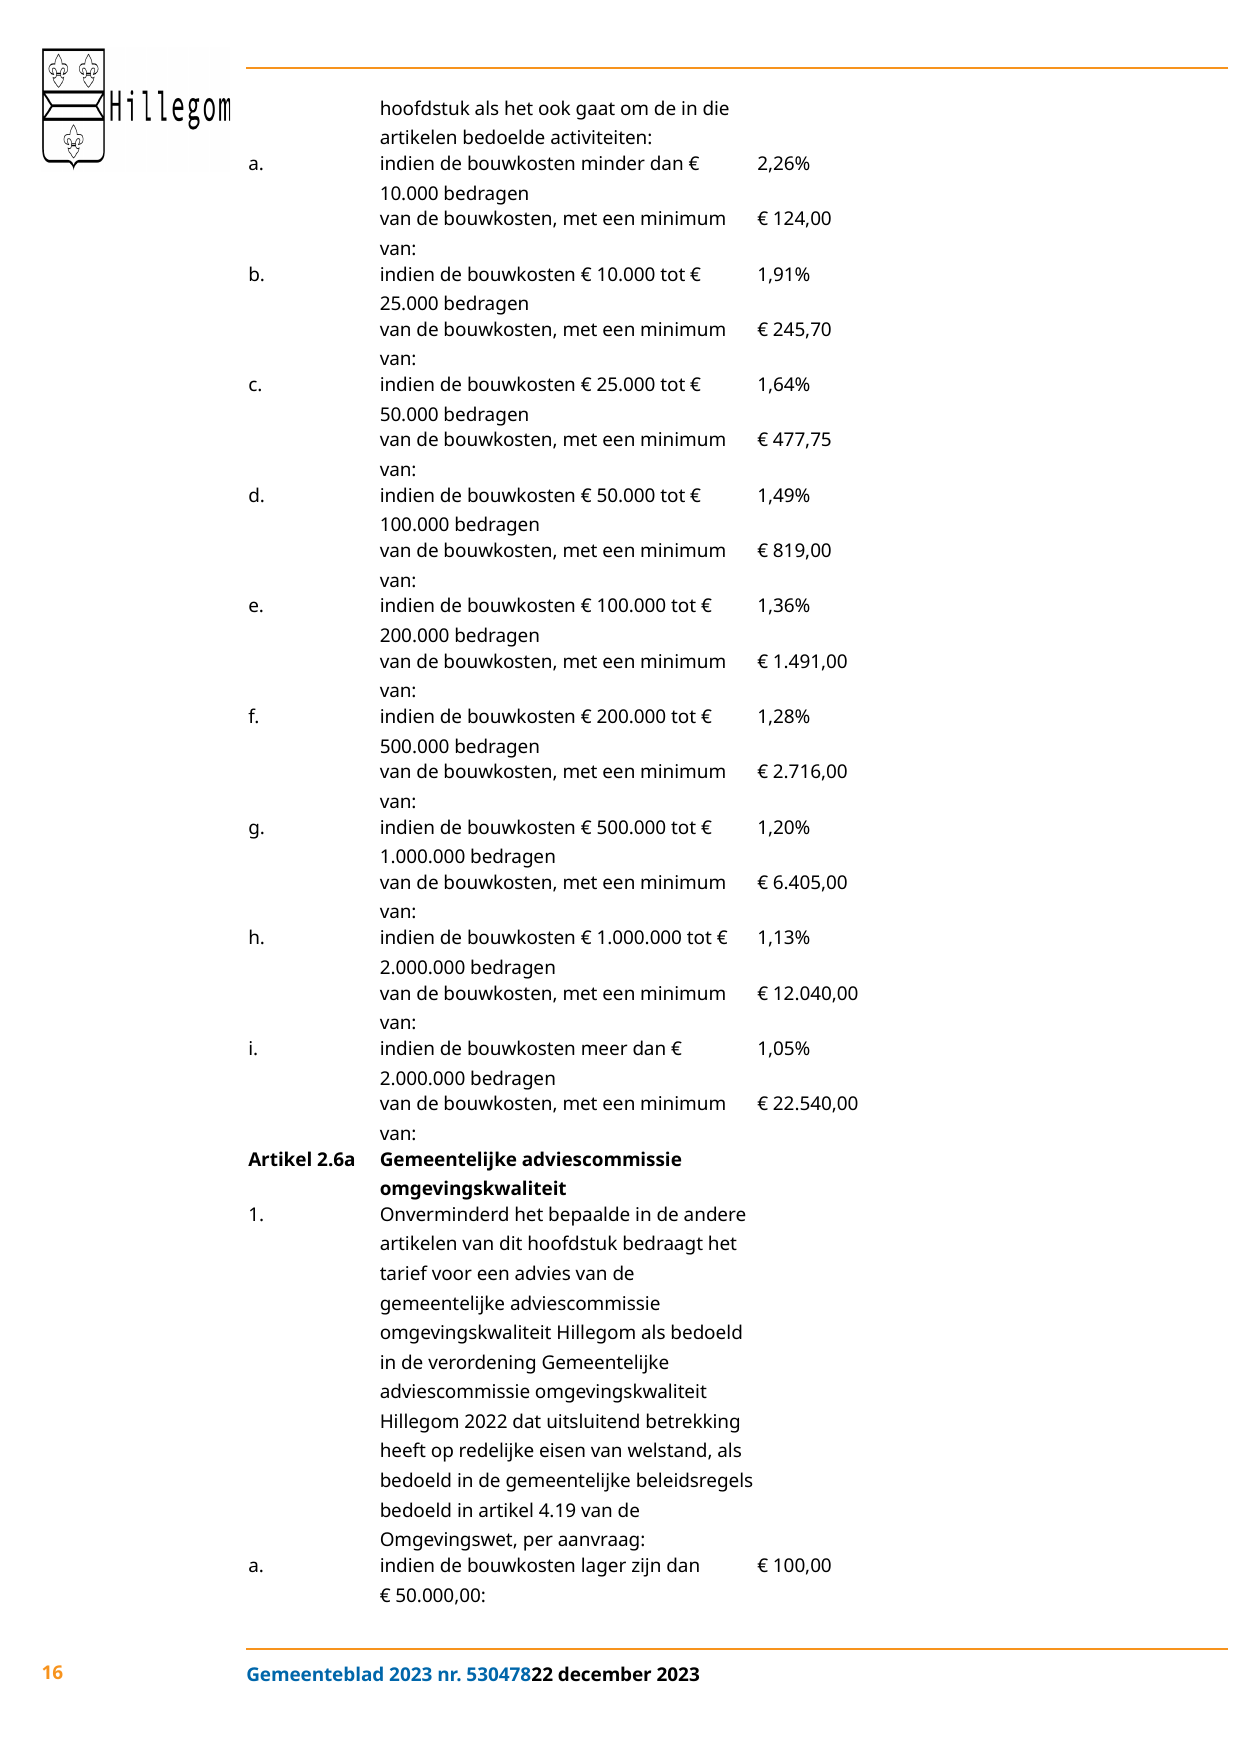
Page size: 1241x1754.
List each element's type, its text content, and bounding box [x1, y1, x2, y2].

table_cell [248, 427, 379, 482]
table_cell [248, 648, 379, 703]
table_cell d. [248, 482, 379, 537]
table_cell Artikel 2.6a [248, 1146, 379, 1201]
table_cell van de bouwkosten, met een minimum van: [380, 316, 757, 371]
table_cell a. [248, 150, 379, 205]
table_cell 1,05% [757, 1035, 888, 1090]
table_cell [248, 205, 379, 261]
table_cell van de bouwkosten, met een minimum van: [380, 427, 757, 482]
table_cell b. [248, 261, 379, 316]
table_cell 1,28% [757, 703, 888, 758]
table_cell € 100,00 [757, 1552, 888, 1607]
table_cell van de bouwkosten, met een minimum van: [380, 205, 757, 261]
table_cell h. [248, 925, 379, 980]
table_cell 1,36% [757, 593, 888, 648]
table_cell van de bouwkosten, met een minimum van: [380, 1090, 757, 1146]
table_cell 1,20% [757, 814, 888, 869]
table_cell € 12.040,00 [757, 980, 888, 1035]
table_cell indien de bouwkosten € 200.000 tot € 500.000 bedragen [380, 703, 757, 758]
table_cell € 1.491,00 [757, 648, 888, 703]
table_cell f. [248, 703, 379, 758]
table_cell indien de bouwkosten € 100.000 tot € 200.000 bedragen [380, 593, 757, 648]
table_cell hoofdstuk als het ook gaat om de in die artikelen bedoelde activiteiten: [380, 95, 757, 150]
table_cell van de bouwkosten, met een minimum van: [380, 869, 757, 924]
table_cell [248, 95, 379, 150]
table_cell van de bouwkosten, met een minimum van: [380, 759, 757, 814]
table_cell indien de bouwkosten meer dan € 2.000.000 bedragen [380, 1035, 757, 1090]
table_cell € 22.540,00 [757, 1090, 888, 1146]
table_cell indien de bouwkosten € 10.000 tot € 25.000 bedragen [380, 261, 757, 316]
table_cell [248, 759, 379, 814]
table_cell 1,13% [757, 925, 888, 980]
table_cell 1,64% [757, 371, 888, 427]
table_cell indien de bouwkosten € 25.000 tot € 50.000 bedragen [380, 371, 757, 427]
table_cell c. [248, 371, 379, 427]
table_cell e. [248, 593, 379, 648]
table_cell [248, 869, 379, 924]
picture [41, 47, 231, 172]
table_cell i. [248, 1035, 379, 1090]
table_cell € 124,00 [757, 205, 888, 261]
table_cell [757, 1201, 888, 1552]
table_cell indien de bouwkosten € 50.000 tot € 100.000 bedragen [380, 482, 757, 537]
table_cell a. [248, 1552, 379, 1607]
table_cell 2,26% [757, 150, 888, 205]
table_cell indien de bouwkosten minder dan € 10.000 bedragen [380, 150, 757, 205]
table_cell indien de bouwkosten € 1.000.000 tot € 2.000.000 bedragen [380, 925, 757, 980]
table_cell € 2.716,00 [757, 759, 888, 814]
table_cell € 6.405,00 [757, 869, 888, 924]
table_cell van de bouwkosten, met een minimum van: [380, 648, 757, 703]
table_cell indien de bouwkosten lager zijn dan € 50.000,00: [380, 1552, 757, 1607]
table_cell [248, 316, 379, 371]
table_cell Onverminderd het bepaalde in de andere artikelen van dit hoofdstuk bedraagt het tarief voor een advies van de gemeentelijke adviescommissie omgevingskwaliteit Hillegom als bedoeld in de verordening Gemeentelijke adviescommissie omgevingskwaliteit Hillegom 2022 dat uitsluitend betrekking heeft op redelijke eisen van welstand, als bedoeld in de gemeentelijke beleidsregels bedoeld in artikel 4.19 van de Omgevingswet, per aanvraag: [380, 1201, 757, 1552]
table_cell indien de bouwkosten € 500.000 tot € 1.000.000 bedragen [380, 814, 757, 869]
table_cell [248, 537, 379, 593]
table_cell 1. [248, 1201, 379, 1552]
table_cell van de bouwkosten, met een minimum van: [380, 537, 757, 593]
table_cell [248, 1090, 379, 1146]
table_cell van de bouwkosten, met een minimum van: [380, 980, 757, 1035]
table_cell [248, 980, 379, 1035]
table_cell 1,91% [757, 261, 888, 316]
table_cell € 477,75 [757, 427, 888, 482]
table_cell 1,49% [757, 482, 888, 537]
table_cell € 819,00 [757, 537, 888, 593]
table_cell € 245,70 [757, 316, 888, 371]
table_cell [757, 1146, 888, 1201]
table_cell [757, 95, 888, 150]
table_cell g. [248, 814, 379, 869]
table_cell Gemeentelijke adviescommissie omgevingskwaliteit [380, 1146, 757, 1201]
